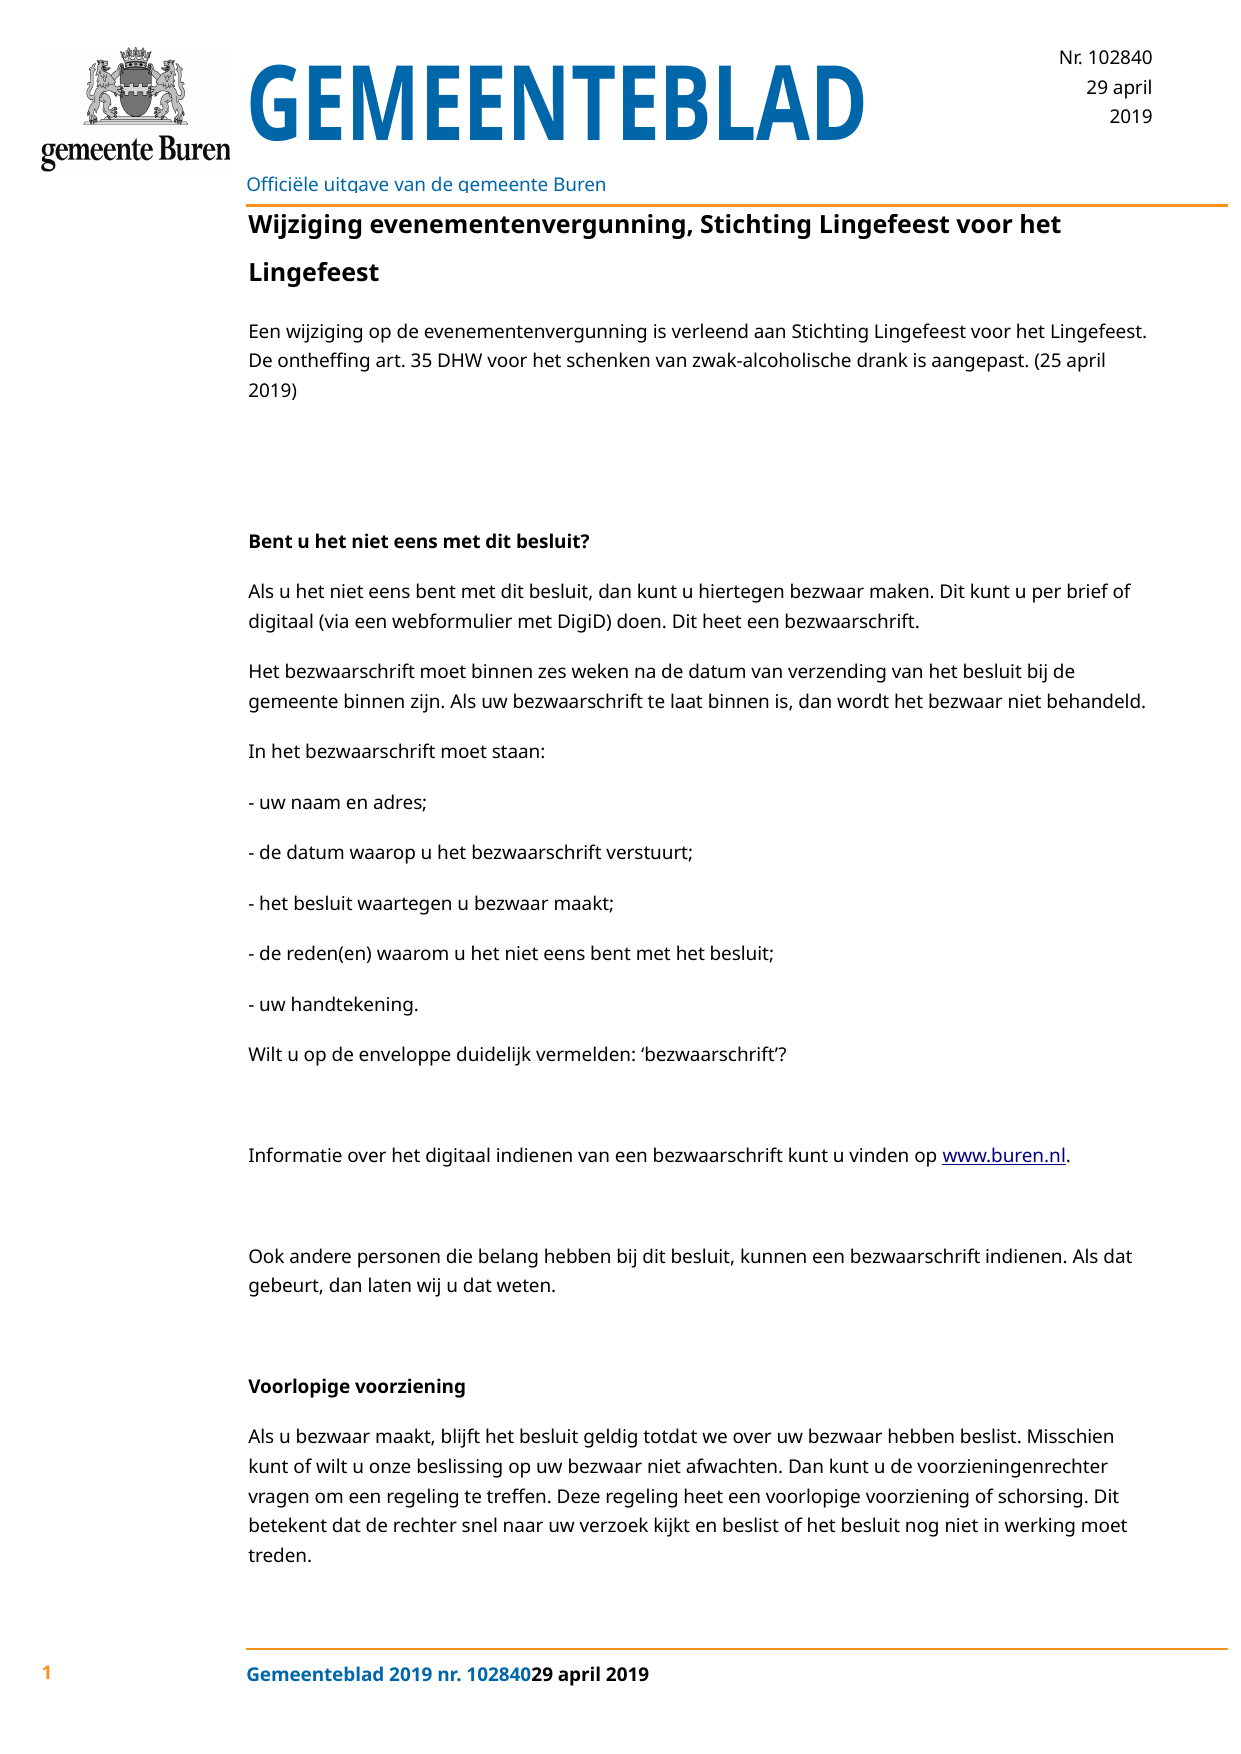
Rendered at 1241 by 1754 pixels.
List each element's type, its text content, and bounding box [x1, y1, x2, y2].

text Als u het niet eens bent met dit besluit, dan kunt u hiertegen bezwaar maken. Dit kunt u per brief of digitaal (via een webformulier met DigiD) doen. Dit heet een bezwaarschrift. [248, 579, 1152, 634]
text Wilt u op de enveloppe duidelijk vermelden: ‘bezwaarschrift’? [248, 1041, 1152, 1067]
text Als u bezwaar maakt, blijft het besluit geldig totdat we over uw bezwaar hebben beslist. Misschien kunt of wilt u onze beslissing op uw bezwaar niet afwachten. Dan kunt u de voorzieningenrechter vragen om een regeling te treffen. Deze regeling heet een voorlopige voorziening of schorsing. Dit betekent dat de rechter snel naar uw verzoek kijkt en beslist of het besluit nog niet in werking moet treden. [248, 1424, 1152, 1568]
text Ook andere personen die belang hebben bij dit besluit, kunnen een bezwaarschrift indienen. Als dat gebeurt, dan laten wij u dat weten. [248, 1243, 1152, 1298]
text Het bezwaarschrift moet binnen zes weken na de datum van verzending van het besluit bij de gemeente binnen zijn. Als uw bezwaarschrift te laat binnen is, dan wordt het bezwaar niet behandeld. [248, 659, 1152, 714]
text - de datum waarop u het bezwaarschrift verstuurt; [248, 839, 1152, 865]
text Informatie over het digitaal indienen van een bezwaarschrift kunt u vinden op www.buren.nl. [248, 1142, 1152, 1168]
text - uw naam en adres; [248, 789, 1152, 815]
text In het bezwaarschrift moet staan: [248, 739, 1152, 764]
picture [41, 47, 231, 172]
text - het besluit waartegen u bezwaar maakt; [248, 890, 1152, 916]
text Bent u het niet eens met dit besluit? [248, 528, 1152, 554]
text - uw handtekening. [248, 991, 1152, 1017]
text Wijziging evenementenvergunning, Stichting Lingefeest voor het Lingefeest [248, 207, 1152, 288]
text - de reden(en) waarom u het niet eens bent met het besluit; [248, 940, 1152, 966]
text Voorlopige voorziening [248, 1373, 1152, 1399]
text Een wijziging op de evenementenvergunning is verleend aan Stichting Lingefeest voor het Lingefeest. De ontheffing art. 35 DHW voor het schenken van zwak-alcoholische drank is aangepast. (25 april 2019) [248, 318, 1152, 403]
